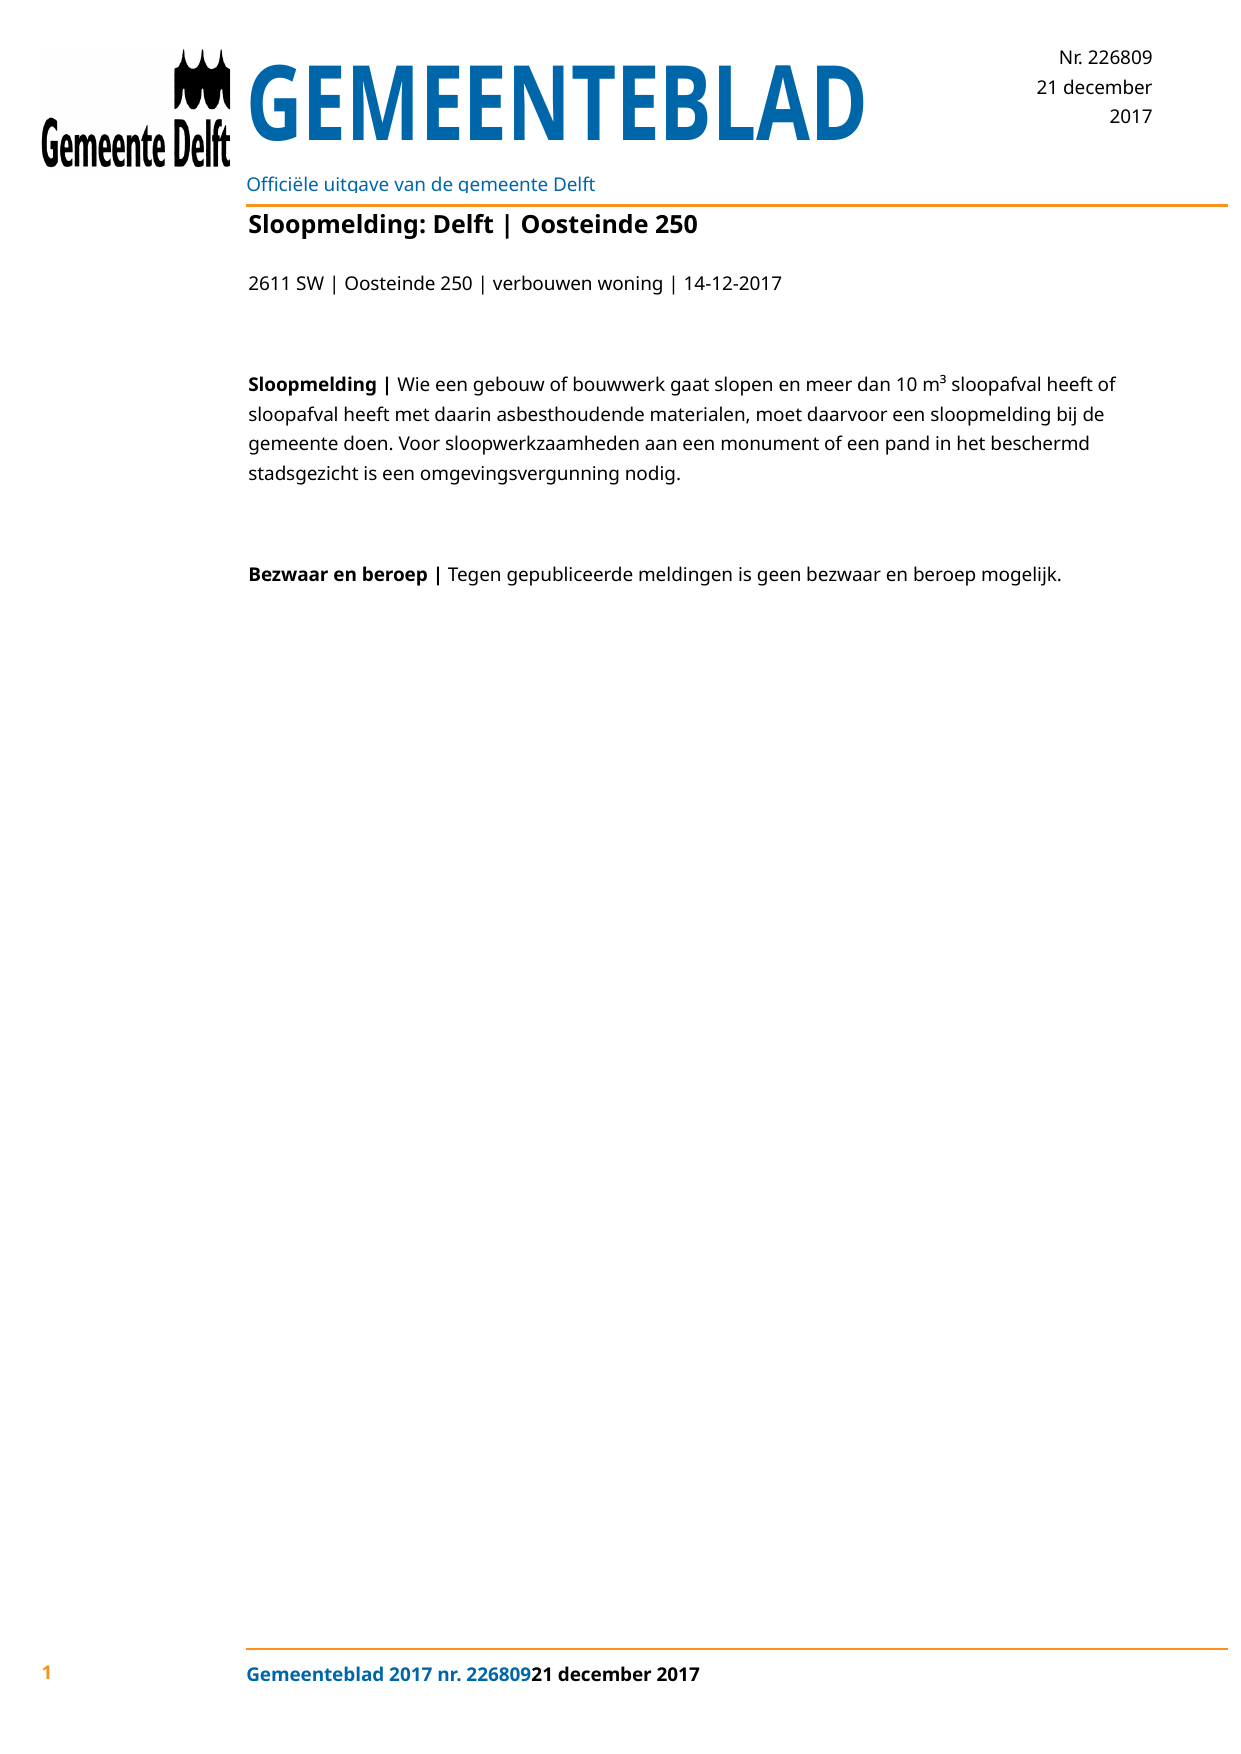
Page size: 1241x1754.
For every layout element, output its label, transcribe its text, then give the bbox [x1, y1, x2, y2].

text 2611 SW | Oosteinde 250 | verbouwen woning | 14-12-2017 [248, 270, 1152, 296]
text Sloopmelding: Delft | Oosteinde 250 [248, 207, 1152, 241]
text Bezwaar en beroep | Tegen gepubliceerde meldingen is geen bezwaar en beroep mogelijk. [248, 561, 1152, 586]
text Sloopmelding | Wie een gebouw of bouwwerk gaat slopen en meer dan 10 m³ sloopafval heeft of sloopafval heeft met daarin asbesthoudende materialen, moet daarvoor een sloopmelding bij de gemeente doen. Voor sloopwerkzaamheden aan een monument of een pand in het beschermd stadsgezicht is een omgevingsvergunning nodig. [248, 371, 1152, 486]
picture [41, 47, 231, 172]
